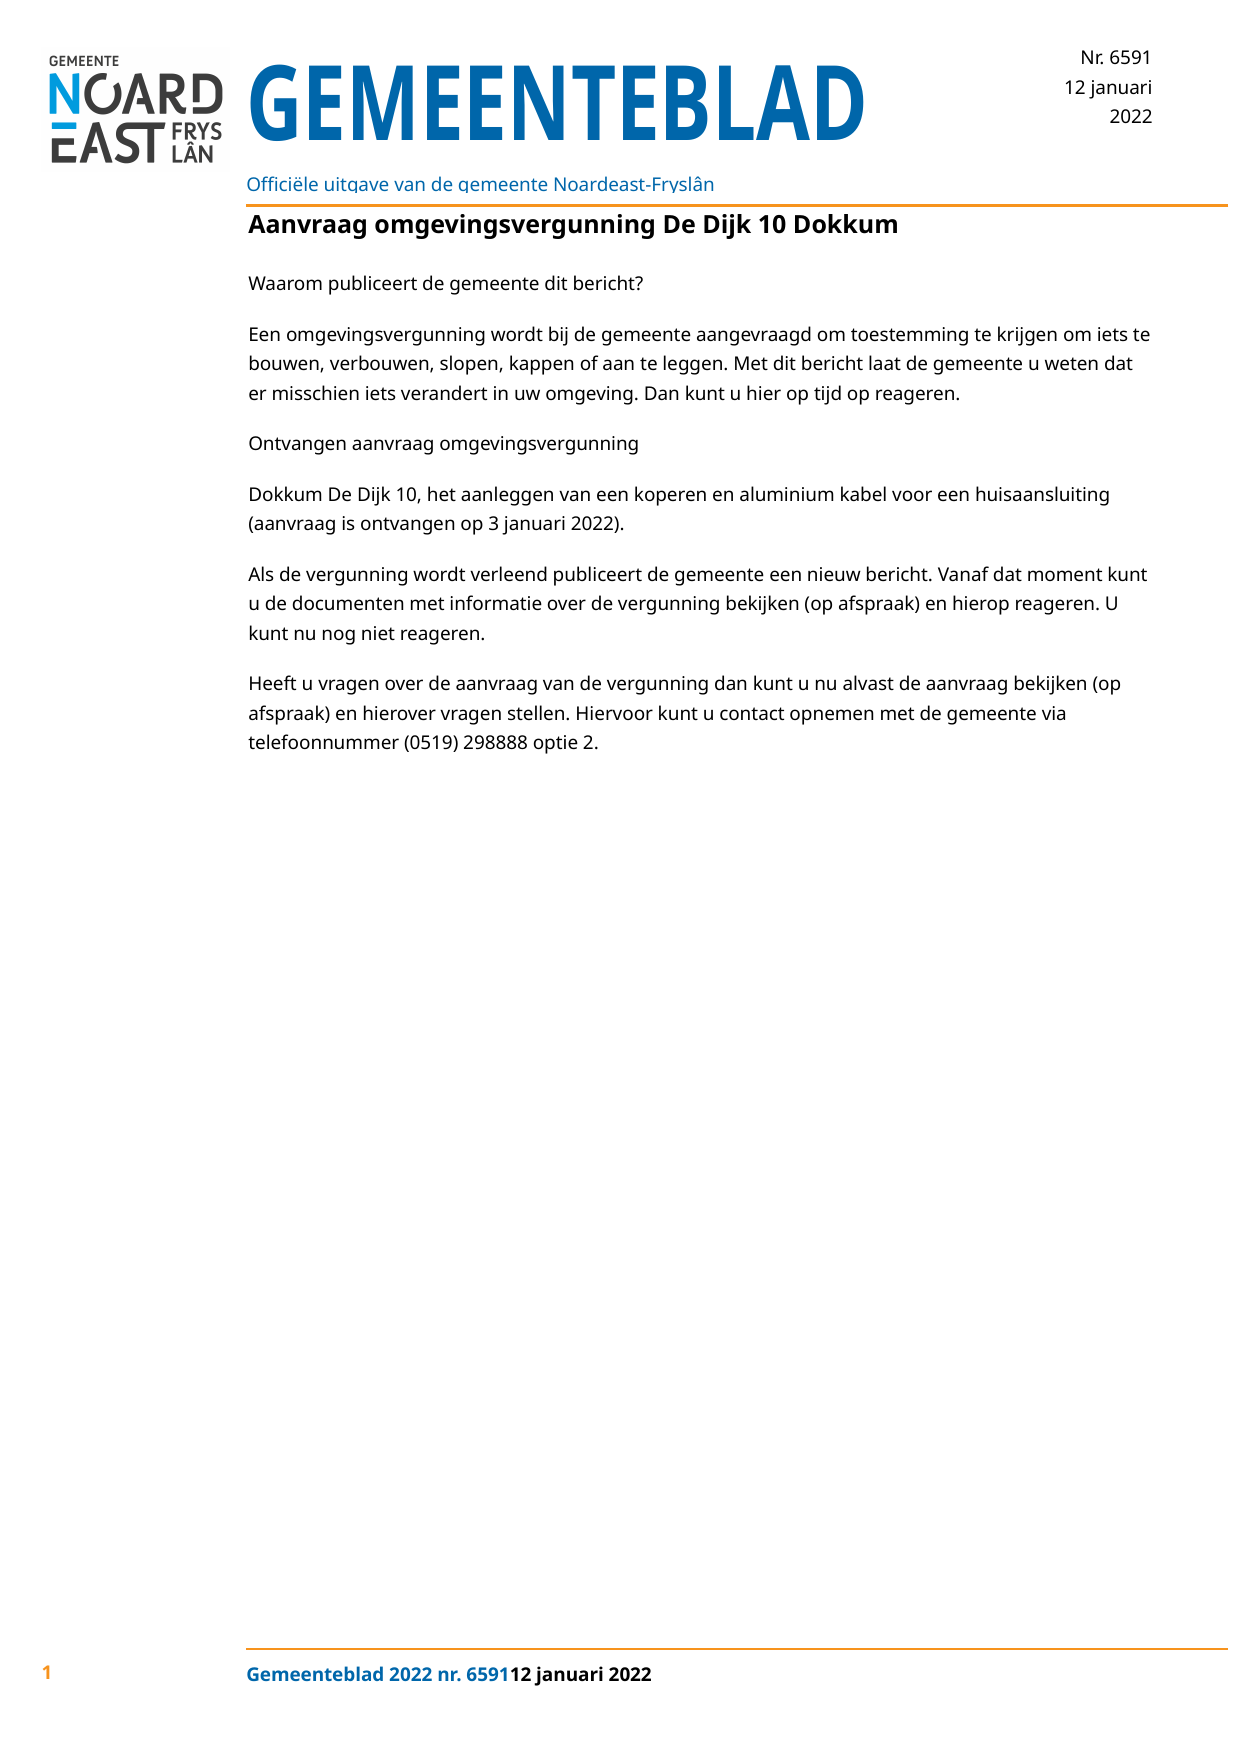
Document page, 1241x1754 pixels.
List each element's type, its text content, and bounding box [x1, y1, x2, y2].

text Dokkum De Dijk 10, het aanleggen van een koperen en aluminium kabel voor een huisaansluiting (aanvraag is ontvangen op 3 januari 2022). [248, 481, 1152, 536]
picture [41, 47, 231, 172]
text Heeft u vragen over de aanvraag van de vergunning dan kunt u nu alvast de aanvraag bekijken (op afspraak) en hierover vragen stellen. Hiervoor kunt u contact opnemen met de gemeente via telefoonnummer (0519) 298888 optie 2. [248, 670, 1152, 755]
text Waarom publiceert de gemeente dit bericht? [248, 270, 1152, 296]
text Ontvangen aanvraag omgevingsvergunning [248, 430, 1152, 456]
text Als de vergunning wordt verleend publiceert de gemeente een nieuw bericht. Vanaf dat moment kunt u de documenten met informatie over de vergunning bekijken (op afspraak) en hierop reageren. U kunt nu nog niet reageren. [248, 561, 1152, 646]
text Een omgevingsvergunning wordt bij de gemeente aangevraagd om toestemming te krijgen om iets te bouwen, verbouwen, slopen, kappen of aan te leggen. Met dit bericht laat de gemeente u weten dat er misschien iets verandert in uw omgeving. Dan kunt u hier op tijd op reageren. [248, 321, 1152, 406]
text Aanvraag omgevingsvergunning De Dijk 10 Dokkum [248, 207, 1152, 241]
